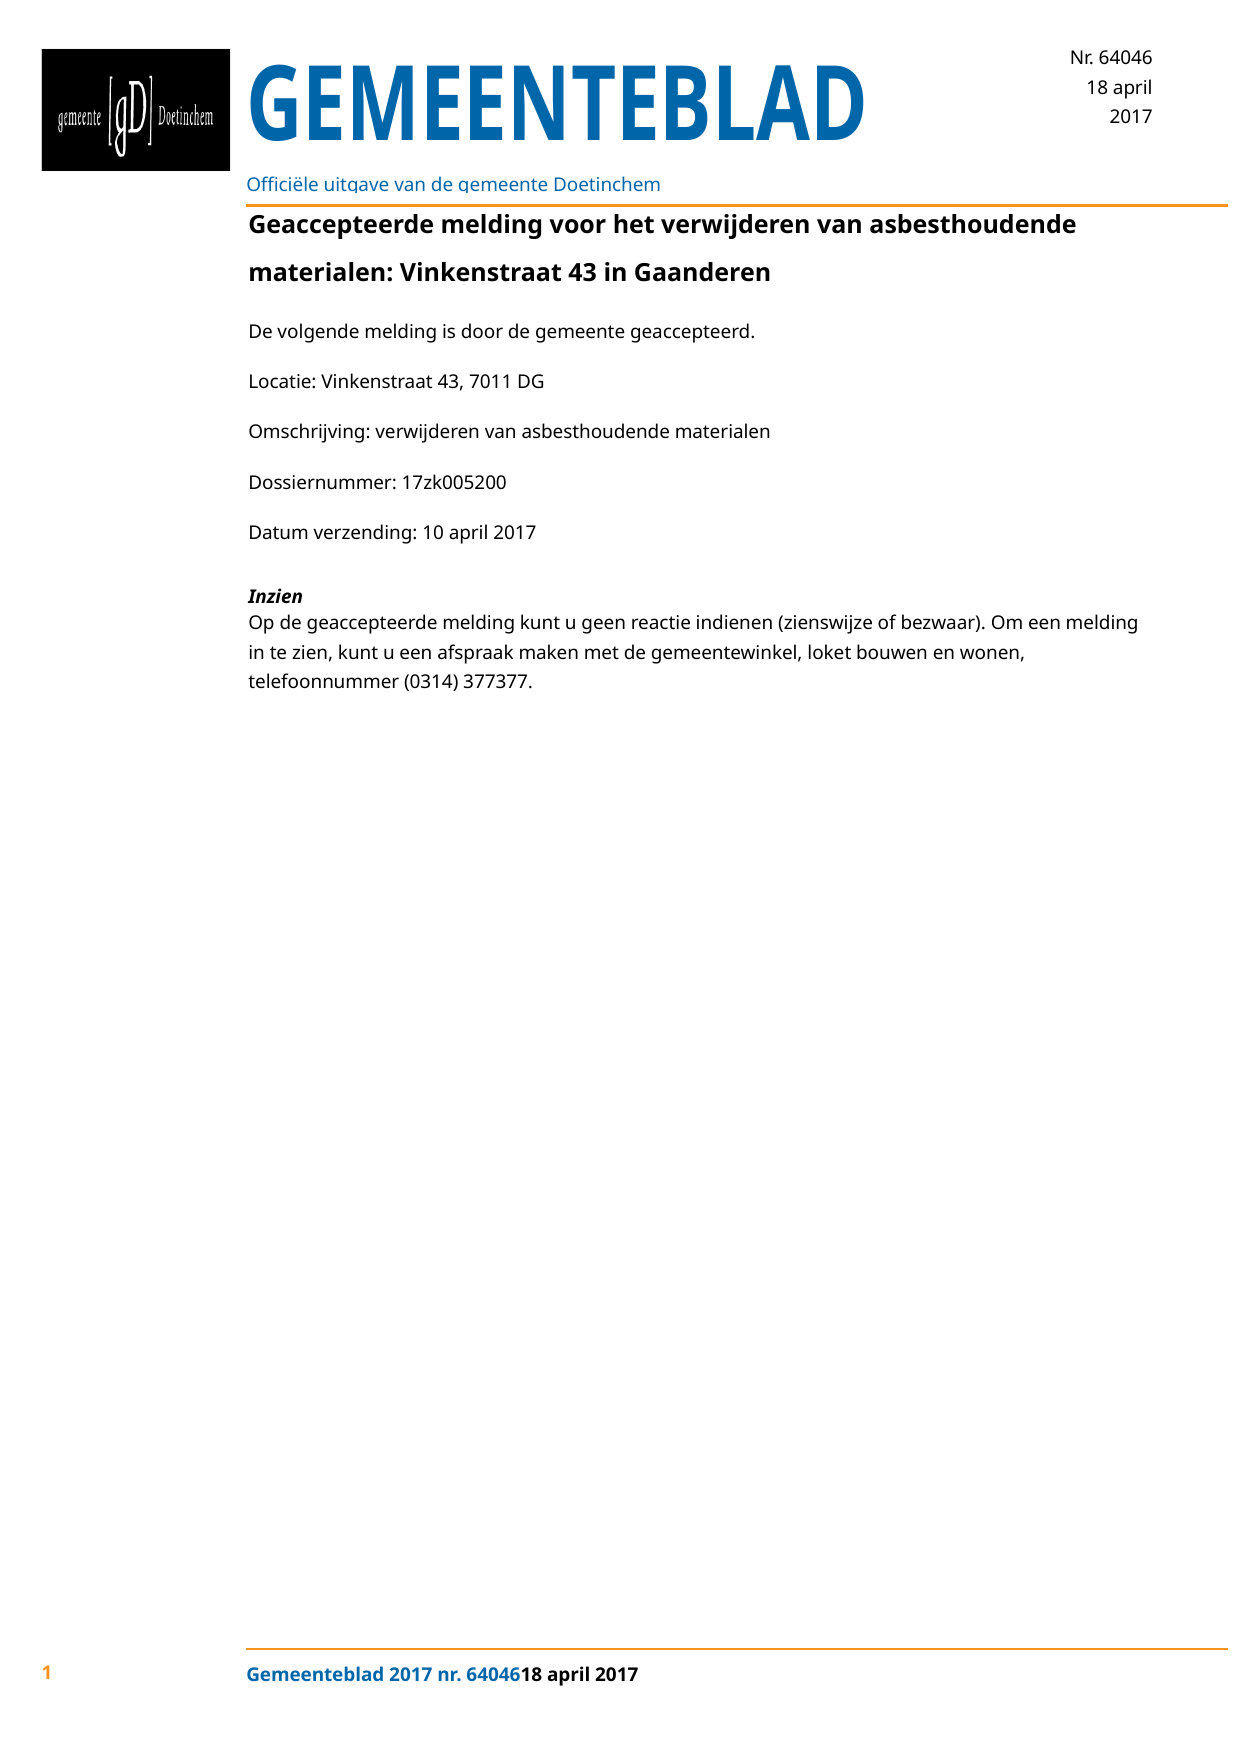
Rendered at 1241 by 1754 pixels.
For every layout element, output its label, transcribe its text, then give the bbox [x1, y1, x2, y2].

text Datum verzending: 10 april 2017 [248, 519, 1152, 545]
text Dossiernummer: 17zk005200 [248, 469, 1152, 495]
text Inzien [248, 583, 1152, 609]
text Op de geaccepteerde melding kunt u geen reactie indienen (zienswijze of bezwaar). Om een melding in te zien, kunt u een afspraak maken met de gemeentewinkel, loket bouwen en wonen, telefoonnummer (0314) 377377. [248, 609, 1152, 694]
text Locatie: Vinkenstraat 43, 7011 DG [248, 368, 1152, 394]
picture [41, 47, 231, 172]
text Omschrijving: verwijderen van asbesthoudende materialen [248, 419, 1152, 444]
text De volgende melding is door de gemeente geaccepteerd. [248, 318, 1152, 344]
text Geaccepteerde melding voor het verwijderen van asbesthoudende materialen: Vinkenstraat 43 in Gaanderen [248, 207, 1152, 288]
